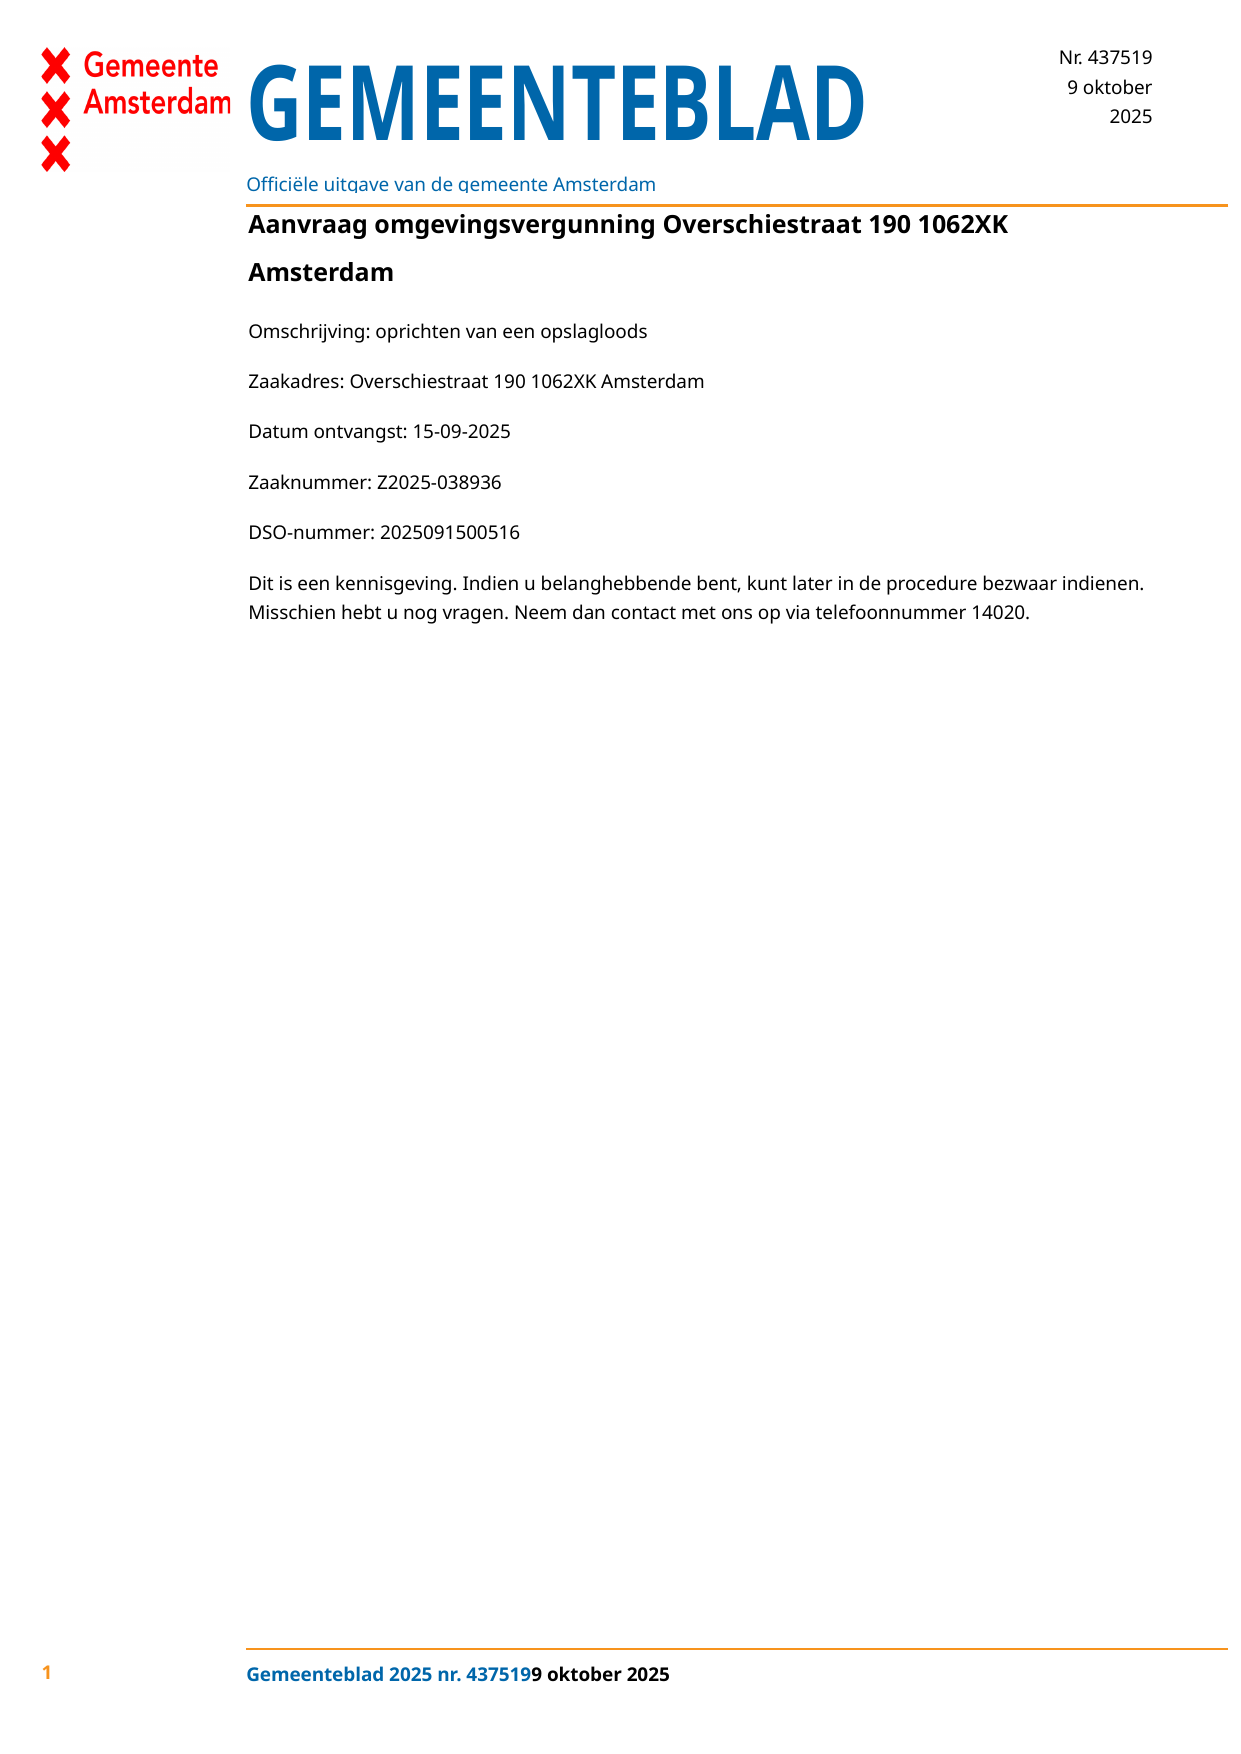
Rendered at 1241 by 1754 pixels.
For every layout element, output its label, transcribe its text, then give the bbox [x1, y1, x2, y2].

picture [41, 47, 231, 172]
text DSO-nummer: 2025091500516 [248, 519, 1152, 545]
text Omschrijving: oprichten van een opslagloods [248, 318, 1152, 344]
text Zaakadres: Overschiestraat 190 1062XK Amsterdam [248, 368, 1152, 394]
text Dit is een kennisgeving. Indien u belanghebbende bent, kunt later in de procedure bezwaar indienen. Misschien hebt u nog vragen. Neem dan contact met ons op via telefoonnummer 14020. [248, 570, 1152, 625]
text Datum ontvangst: 15-09-2025 [248, 419, 1152, 444]
text Aanvraag omgevingsvergunning Overschiestraat 190 1062XK Amsterdam [248, 207, 1152, 288]
text Zaaknummer: Z2025-038936 [248, 469, 1152, 495]
